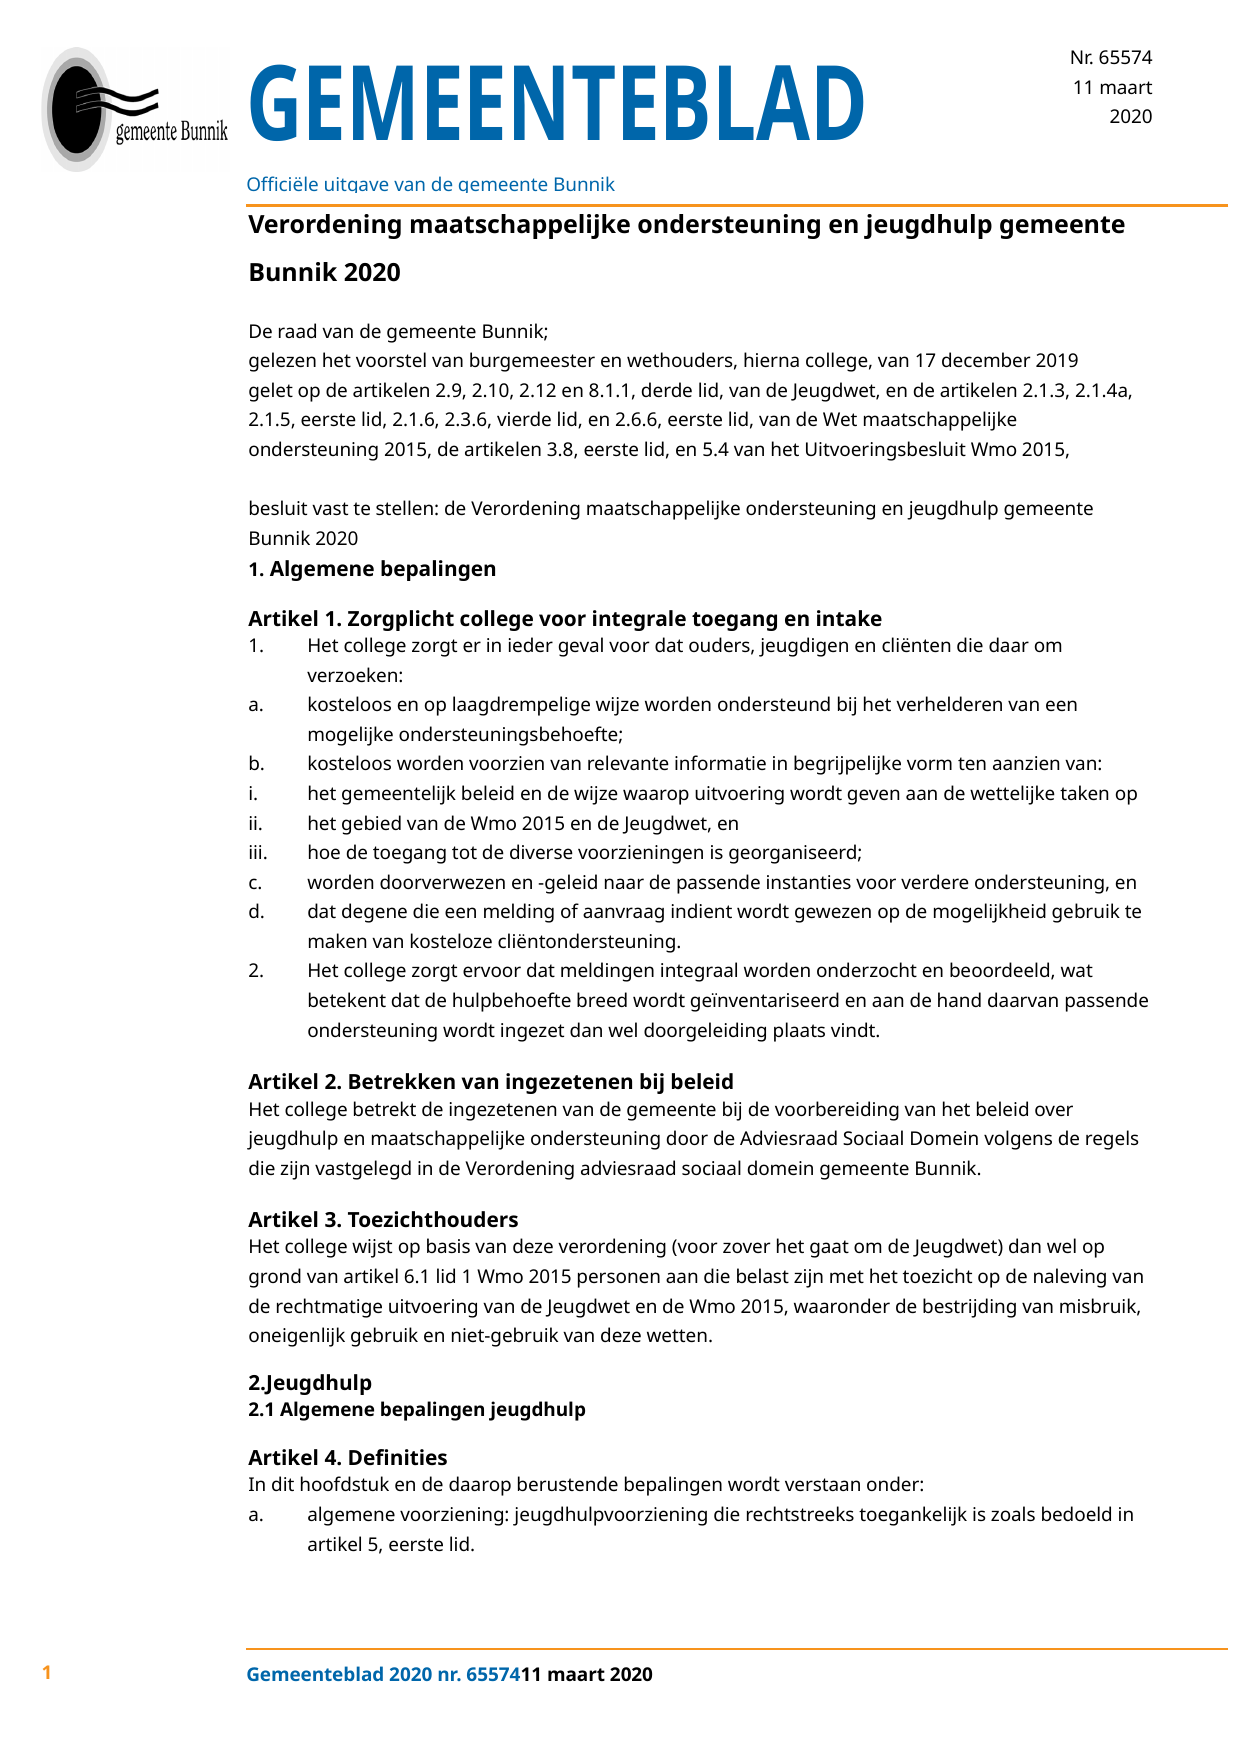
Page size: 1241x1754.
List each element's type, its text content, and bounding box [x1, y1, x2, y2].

text Het college betrekt de ingezetenen van de gemeente bij de voorbereiding van het beleid over jeugdhulp en maatschappelijke ondersteuning door de Adviesraad Sociaal Domein volgens de regels die zijn vastgelegd in de Verordening adviesraad sociaal domein gemeente Bunnik. [248, 1096, 1152, 1181]
text Artikel 1. Zorgplicht college voor integrale toegang en intake [248, 604, 1152, 632]
list Het college zorgt ervoor dat meldingen integraal worden onderzocht en beoordeeld, wat betekent dat de hulpbehoefte breed wordt geïnventariseerd en aan de hand daarvan passende ondersteuning wordt ingezet dan wel doorgeleiding plaats vindt. [248, 958, 1152, 1043]
text Artikel 4. Definities [248, 1443, 1152, 1472]
text 2.Jeugdhulp [248, 1368, 1152, 1397]
text Artikel 3. Toezichthouders [248, 1205, 1152, 1234]
text besluit vast te stellen: de Verordening maatschappelijke ondersteuning en jeugdhulp gemeente Bunnik 2020 [248, 495, 1152, 551]
list hoe de toegang tot de diverse voorzieningen is georganiseerd; [248, 839, 1152, 865]
text De raad van de gemeente Bunnik; [248, 318, 1152, 344]
list het gemeentelijk beleid en de wijze waarop uitvoering wordt geven aan de wettelijke taken op [248, 780, 1152, 806]
list het gebied van de Wmo 2015 en de Jeugdwet, en [248, 810, 1152, 836]
list kosteloos worden voorzien van relevante informatie in begrijpelijke vorm ten aanzien van: [248, 751, 1152, 776]
text Het college wijst op basis van deze verordening (voor zover het gaat om de Jeugdwet) dan wel op grond van artikel 6.1 lid 1 Wmo 2015 personen aan die belast zijn met het toezicht op de naleving van de rechtmatige uitvoering van de Jeugdwet en de Wmo 2015, waaronder de bestrijding van misbruik, oneigenlijk gebruik en niet-gebruik van deze wetten. [248, 1234, 1152, 1348]
picture [41, 47, 231, 172]
text Verordening maatschappelijke ondersteuning en jeugdhulp gemeente Bunnik 2020 [248, 207, 1152, 288]
text 2.1 Algemene bepalingen jeugdhulp [248, 1397, 1152, 1422]
text gelet op de artikelen 2.9, 2.10, 2.12 en 8.1.1, derde lid, van de Jeugdwet, en de artikelen 2.1.3, 2.1.4a, 2.1.5, eerste lid, 2.1.6, 2.3.6, vierde lid, en 2.6.6, eerste lid, van de Wet maatschappelijke ondersteuning 2015, de artikelen 3.8, eerste lid, en 5.4 van het Uitvoeringsbesluit Wmo 2015, [248, 377, 1152, 462]
list algemene voorziening: jeugdhulpvoorziening die rechtstreeks toegankelijk is zoals bedoeld in artikel 5, eerste lid. [248, 1501, 1152, 1556]
list dat degene die een melding of aanvraag indient wordt gewezen op de mogelijkheid gebruik te maken van kosteloze cliëntondersteuning. [248, 898, 1152, 954]
text In dit hoofdstuk en de daarop berustende bepalingen wordt verstaan onder: [248, 1472, 1152, 1497]
text gelezen het voorstel van burgemeester en wethouders, hierna college, van 17 december 2019 [248, 347, 1152, 373]
text Artikel 2. Betrekken van ingezetenen bij beleid [248, 1067, 1152, 1096]
list kosteloos en op laagdrempelige wijze worden ondersteund bij het verhelderen van een mogelijke ondersteuningsbehoefte; [248, 691, 1152, 747]
list Het college zorgt er in ieder geval voor dat ouders, jeugdigen en cliënten die daar om verzoeken: [248, 632, 1152, 688]
list worden doorverwezen en -geleid naar de passende instanties voor verdere ondersteuning, en [248, 869, 1152, 895]
text 1. Algemene bepalingen [248, 554, 1152, 583]
